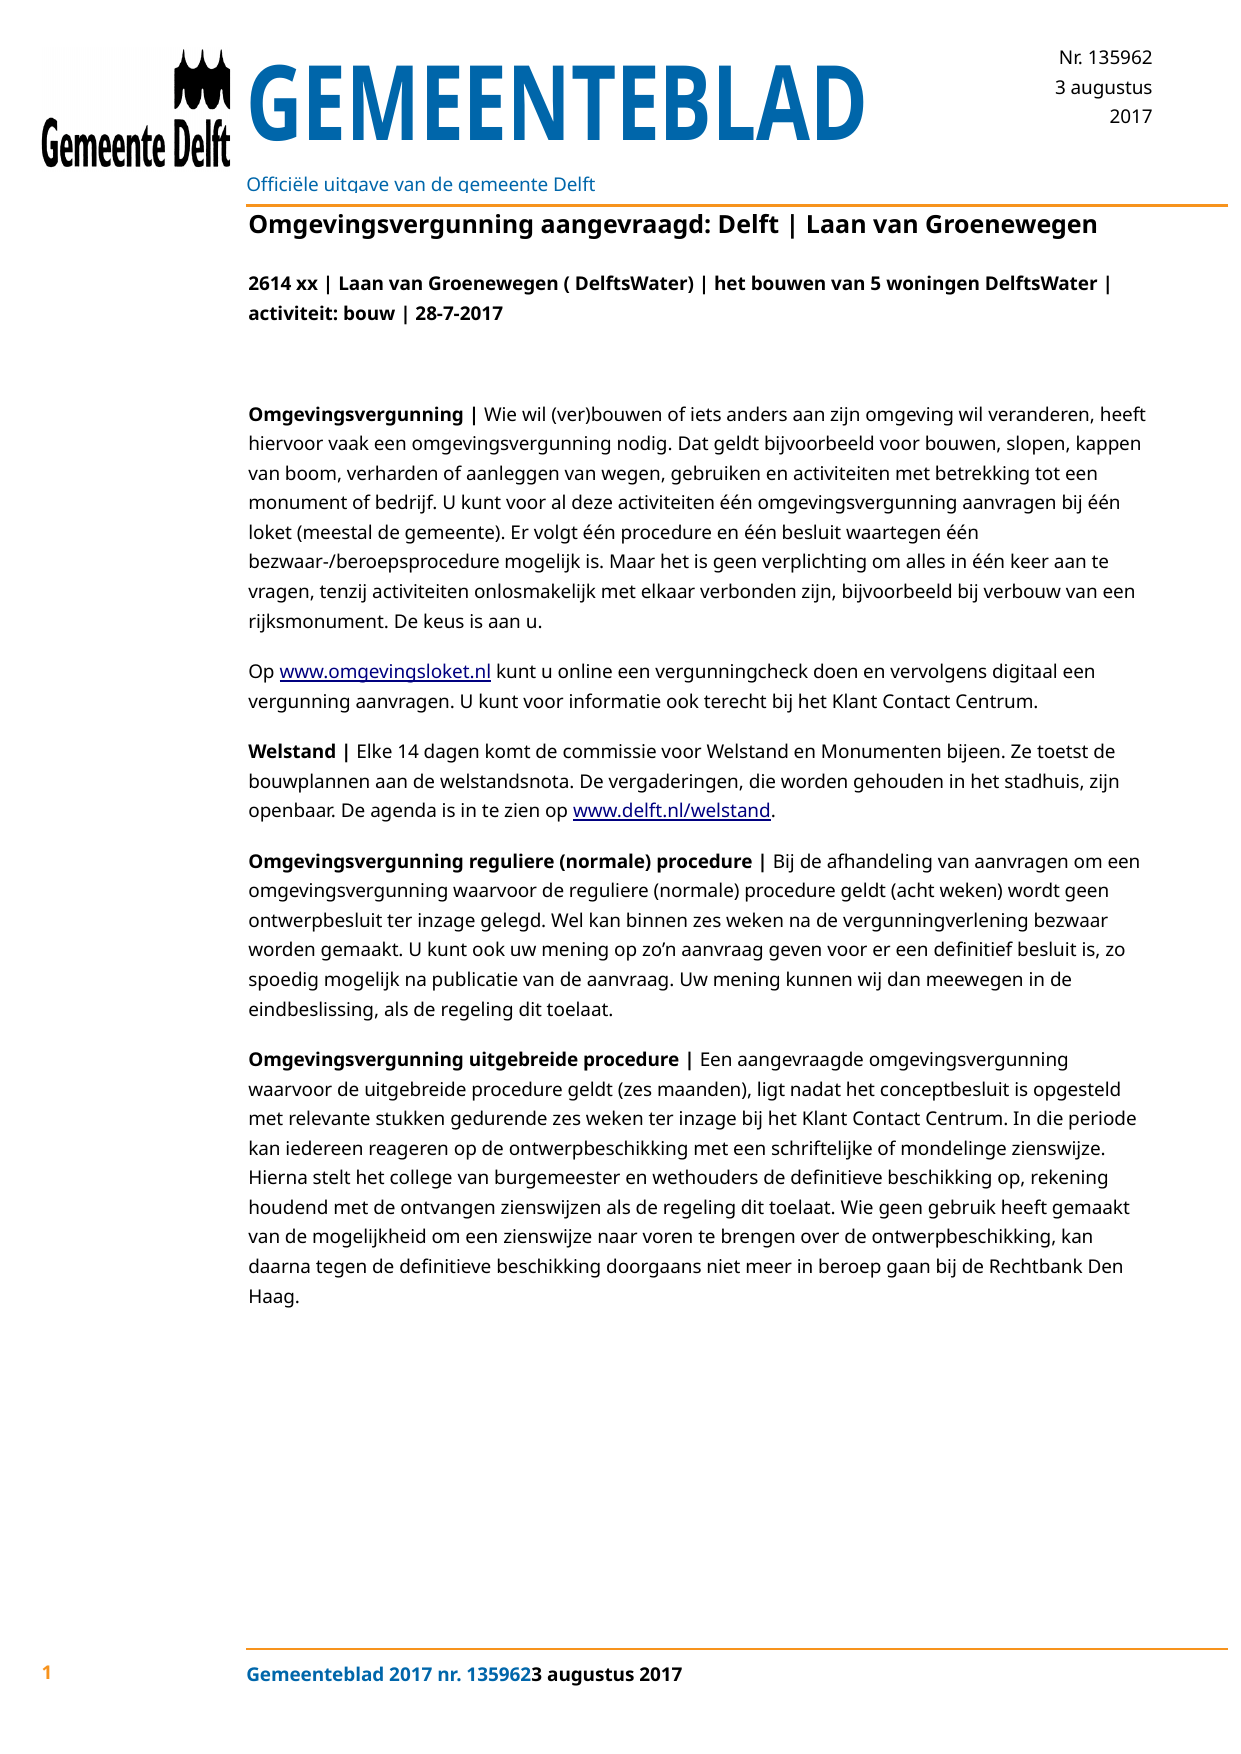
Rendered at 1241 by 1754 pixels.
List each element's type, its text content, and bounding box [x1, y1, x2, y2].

text Welstand | Elke 14 dagen komt de commissie voor Welstand en Monumenten bijeen. Ze toetst de bouwplannen aan de welstandsnota. De vergaderingen, die worden gehouden in het stadhuis, zijn openbaar. De agenda is in te zien op www.delft.nl/welstand. [248, 738, 1152, 823]
text Op www.omgevingsloket.nl kunt u online een vergunningcheck doen en vervolgens digitaal een vergunning aanvragen. U kunt voor informatie ook terecht bij het Klant Contact Centrum. [248, 658, 1152, 713]
text 2614 xx | Laan van Groenewegen ( DelftsWater) | het bouwen van 5 woningen DelftsWater | activiteit: bouw | 28-7-2017 [248, 270, 1152, 326]
text Omgevingsvergunning uitgebreide procedure | Een aangevraagde omgevingsvergunning waarvoor de uitgebreide procedure geldt (zes maanden), ligt nadat het conceptbesluit is opgesteld met relevante stukken gedurende zes weken ter inzage bij het Klant Contact Centrum. In die periode kan iedereen reageren op de ontwerpbeschikking met een schriftelijke of mondelinge zienswijze. Hierna stelt het college van burgemeester en wethouders de definitieve beschikking op, rekening houdend met de ontvangen zienswijzen als de regeling dit toelaat. Wie geen gebruik heeft gemaakt van de mogelijkheid om een zienswijze naar voren te brengen over de ontwerpbeschikking, kan daarna tegen de definitieve beschikking doorgaans niet meer in beroep gaan bij de Rechtbank Den Haag. [248, 1046, 1152, 1308]
text Omgevingsvergunning aangevraagd: Delft | Laan van Groenewegen [248, 207, 1152, 241]
text Omgevingsvergunning | Wie wil (ver)bouwen of iets anders aan zijn omgeving wil veranderen, heeft hiervoor vaak een omgevingsvergunning nodig. Dat geldt bijvoorbeeld voor bouwen, slopen, kappen van boom, verharden of aanleggen van wegen, gebruiken en activiteiten met betrekking tot een monument of bedrijf. U kunt voor al deze activiteiten één omgevingsvergunning aanvragen bij één loket (meestal de gemeente). Er volgt één procedure en één besluit waartegen één bezwaar-/beroepsprocedure mogelijk is. Maar het is geen verplichting om alles in één keer aan te vragen, tenzij activiteiten onlosmakelijk met elkaar verbonden zijn, bijvoorbeeld bij verbouw van een rijksmonument. De keus is aan u. [248, 401, 1152, 633]
text Omgevingsvergunning reguliere (normale) procedure | Bij de afhandeling van aanvragen om een omgevingsvergunning waarvoor de reguliere (normale) procedure geldt (acht weken) wordt geen ontwerpbesluit ter inzage gelegd. Wel kan binnen zes weken na de vergunningverlening bezwaar worden gemaakt. U kunt ook uw mening op zo’n aanvraag geven voor er een definitief besluit is, zo spoedig mogelijk na publicatie van de aanvraag. Uw mening kunnen wij dan meewegen in de eindbeslissing, als de regeling dit toelaat. [248, 848, 1152, 1021]
picture [41, 47, 231, 172]
